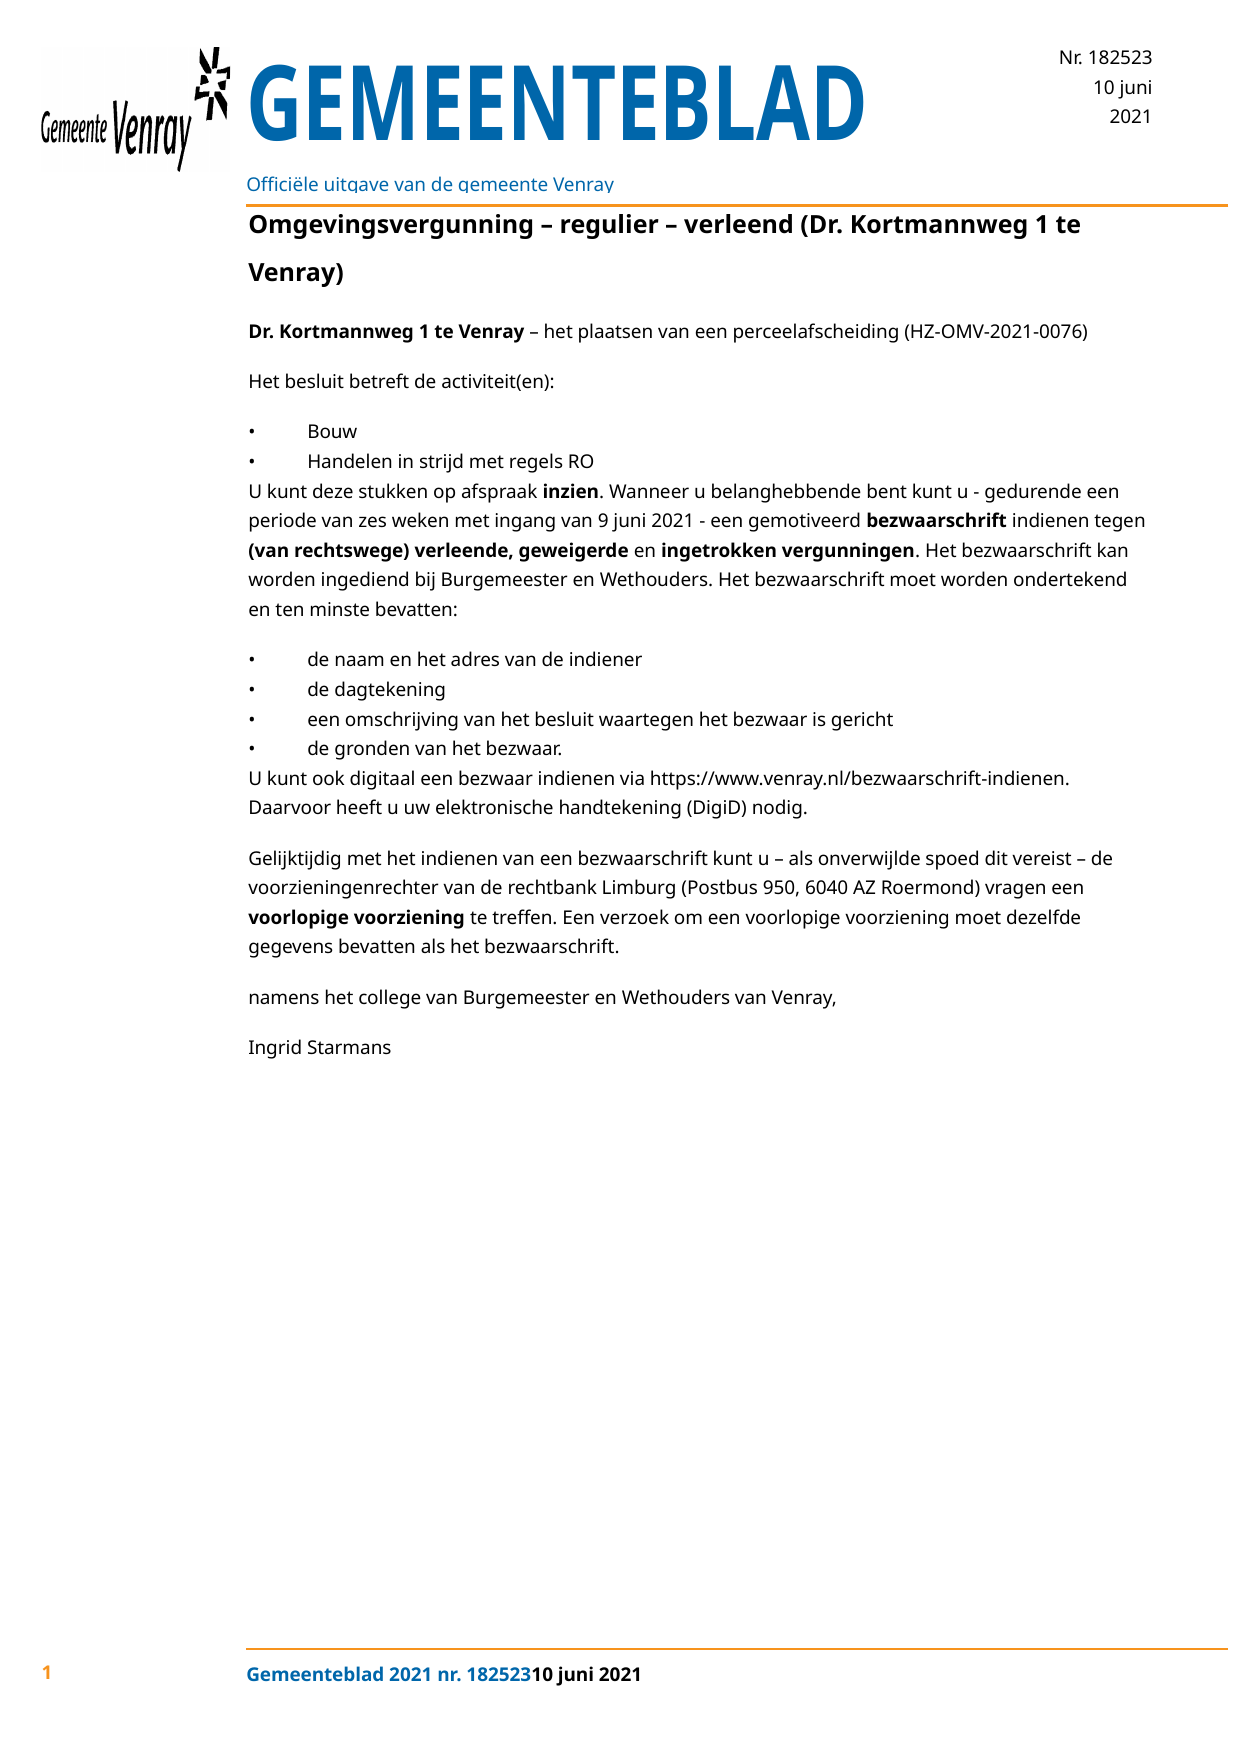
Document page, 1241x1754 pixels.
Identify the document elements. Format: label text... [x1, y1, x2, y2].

text Dr. Kortmannweg 1 te Venray – het plaatsen van een perceelafscheiding (HZ-OMV-2021-0076) [248, 318, 1152, 344]
text U kunt deze stukken op afspraak inzien. Wanneer u belanghebbende bent kunt u - gedurende een periode van zes weken met ingang van 9 juni 2021 - een gemotiveerd bezwaarschrift indienen tegen (van rechtswege) verleende, geweigerde en ingetrokken vergunningen. Het bezwaarschrift kan worden ingediend bij Burgemeester en Wethouders. Het bezwaarschrift moet worden ondertekend en ten minste bevatten: [248, 478, 1152, 622]
list de dagtekening [248, 676, 1152, 702]
text U kunt ook digitaal een bezwaar indienen via https://www.venray.nl/bezwaarschrift-indienen. Daarvoor heeft u uw elektronische handtekening (DigiD) nodig. [248, 765, 1152, 820]
text namens het college van Burgemeester en Wethouders van Venray, [248, 984, 1152, 1010]
picture [41, 47, 231, 172]
text Ingrid Starmans [248, 1034, 1152, 1060]
list Bouw [248, 419, 1152, 444]
list een omschrijving van het besluit waartegen het bezwaar is gericht [248, 706, 1152, 732]
text Gelijktijdig met het indienen van een bezwaarschrift kunt u – als onverwijlde spoed dit vereist – de voorzieningenrechter van de rechtbank Limburg (Postbus 950, 6040 AZ Roermond) vragen een voorlopige voorziening te treffen. Een verzoek om een voorlopige voorziening moet dezelfde gegevens bevatten als het bezwaarschrift. [248, 845, 1152, 959]
list de gronden van het bezwaar. [248, 735, 1152, 761]
text Het besluit betreft de activiteit(en): [248, 368, 1152, 394]
text Omgevingsvergunning – regulier – verleend (Dr. Kortmannweg 1 te Venray) [248, 207, 1152, 288]
list Handelen in strijd met regels RO [248, 448, 1152, 474]
list de naam en het adres van de indiener [248, 647, 1152, 672]
